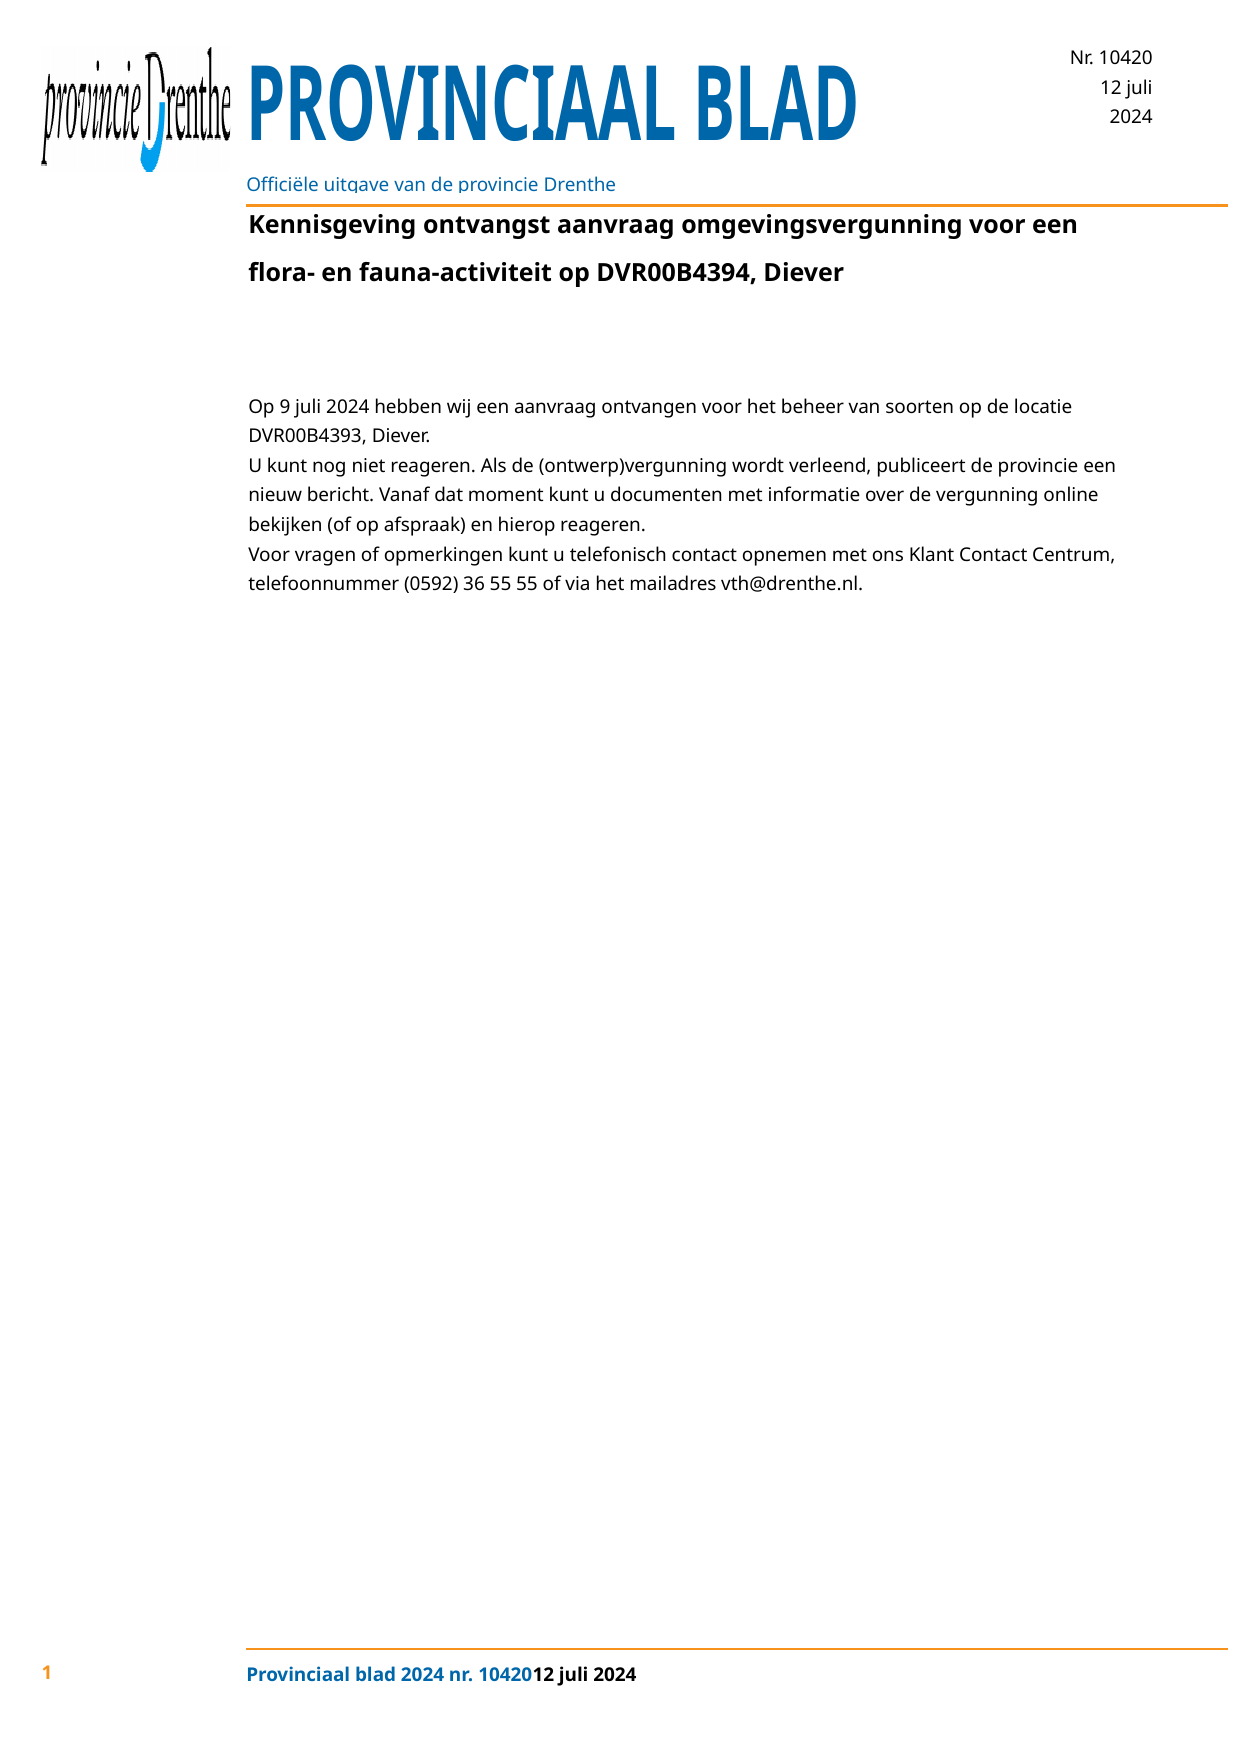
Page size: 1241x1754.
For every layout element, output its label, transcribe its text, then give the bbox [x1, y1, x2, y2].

text Voor vragen of opmerkingen kunt u telefonisch contact opnemen met ons Klant Contact Centrum, telefoonnummer (0592) 36 55 55 of via het mailadres vth@drenthe.nl. [248, 541, 1152, 596]
picture [41, 47, 231, 172]
text Op 9 juli 2024 hebben wij een aanvraag ontvangen voor het beheer van soorten op de locatie DVR00B4393, Diever. [248, 393, 1152, 448]
text U kunt nog niet reageren. Als de (ontwerp)vergunning wordt verleend, publiceert de provincie een nieuw bericht. Vanaf dat moment kunt u documenten met informatie over de vergunning online bekijken (of op afspraak) en hierop reageren. [248, 452, 1152, 537]
text Kennisgeving ontvangst aanvraag omgevingsvergunning voor een flora- en fauna-activiteit op DVR00B4394, Diever [248, 207, 1152, 288]
